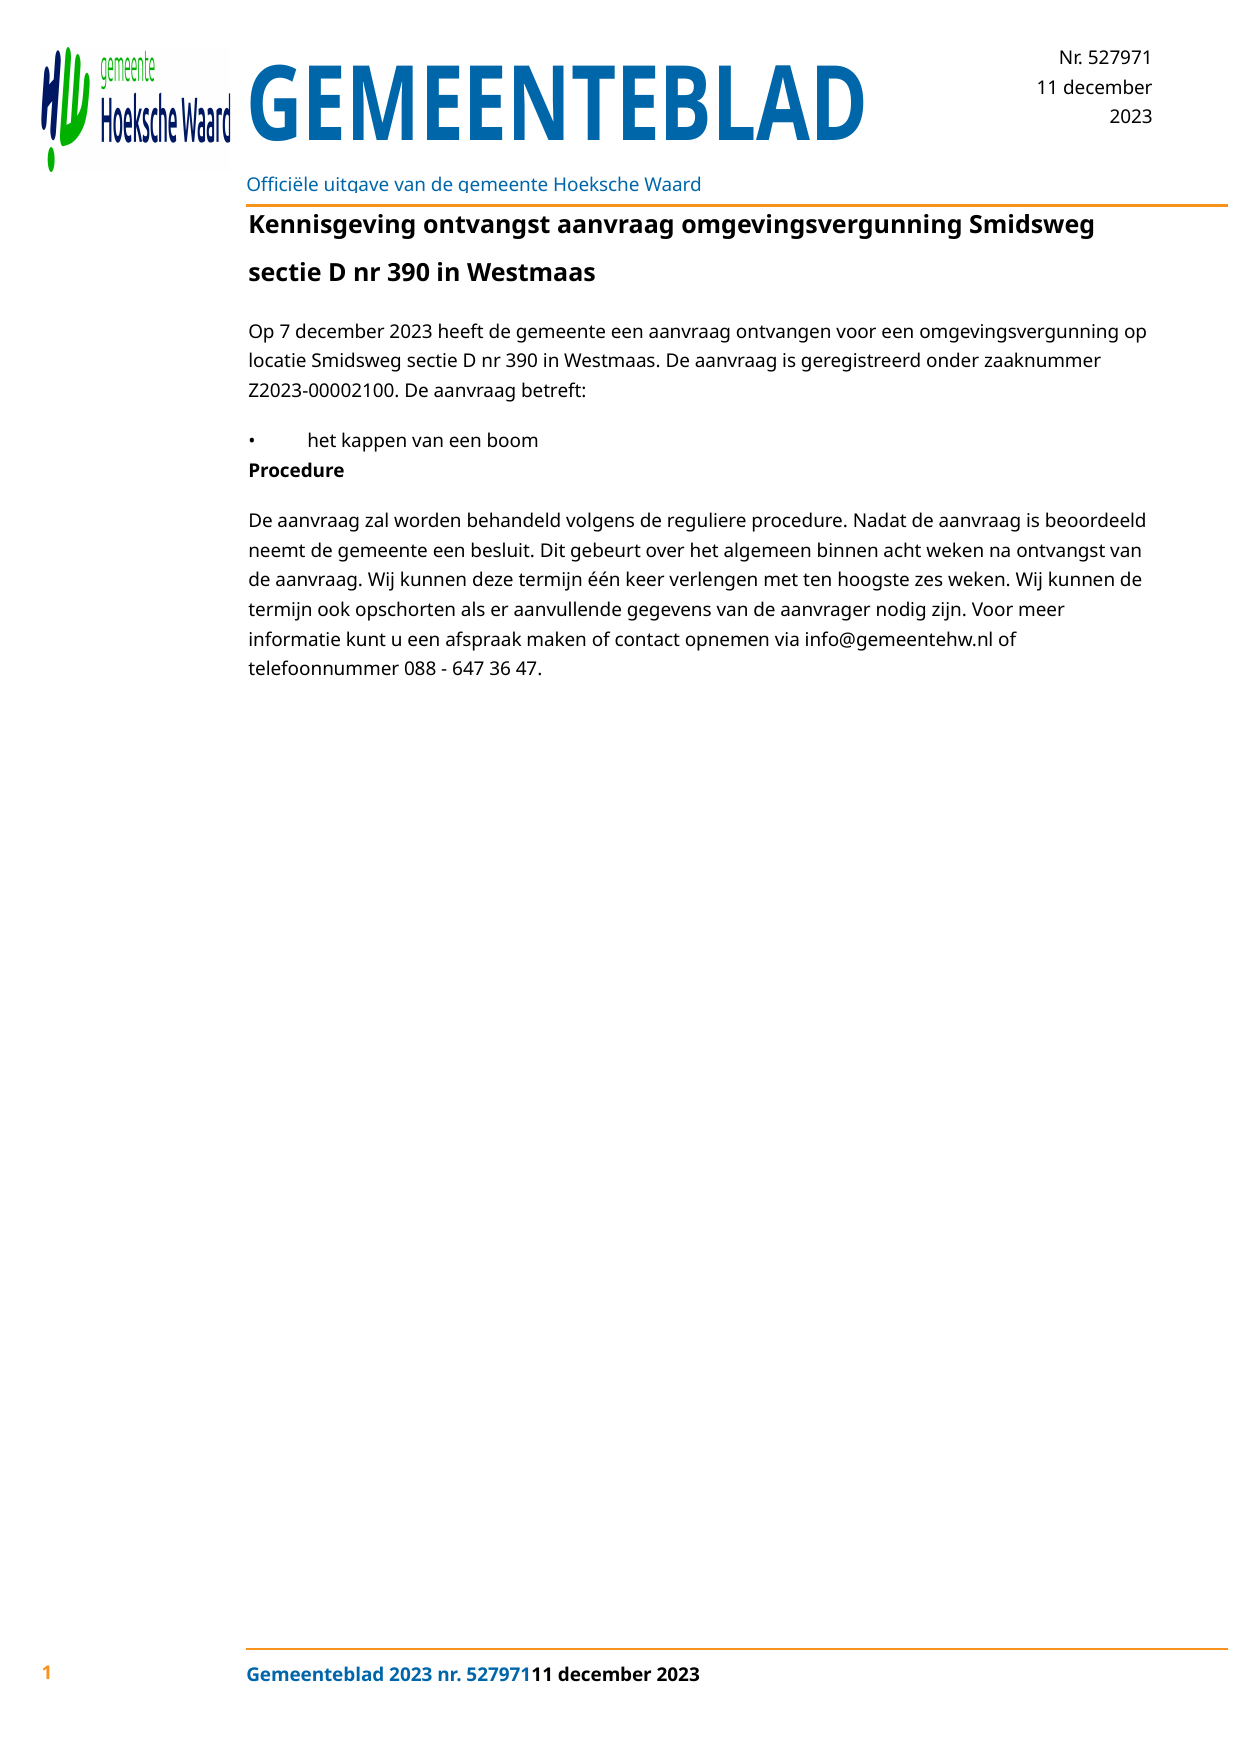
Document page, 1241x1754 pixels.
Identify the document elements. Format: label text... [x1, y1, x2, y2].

text Procedure [248, 457, 1152, 483]
text Kennisgeving ontvangst aanvraag omgevingsvergunning Smidsweg sectie D nr 390 in Westmaas [248, 207, 1152, 288]
list het kappen van een boom [248, 427, 1152, 453]
picture [41, 47, 231, 172]
text De aanvraag zal worden behandeld volgens de reguliere procedure. Nadat de aanvraag is beoordeeld neemt de gemeente een besluit. Dit gebeurt over het algemeen binnen acht weken na ontvangst van de aanvraag. Wij kunnen deze termijn één keer verlengen met ten hoogste zes weken. Wij kunnen de termijn ook opschorten als er aanvullende gegevens van de aanvrager nodig zijn. Voor meer informatie kunt u een afspraak maken of contact opnemen via info@gemeentehw.nl of telefoonnummer 088 - 647 36 47. [248, 507, 1152, 681]
text Op 7 december 2023 heeft de gemeente een aanvraag ontvangen voor een omgevingsvergunning op locatie Smidsweg sectie D nr 390 in Westmaas. De aanvraag is geregistreerd onder zaaknummer Z2023-00002100. De aanvraag betreft: [248, 318, 1152, 403]
